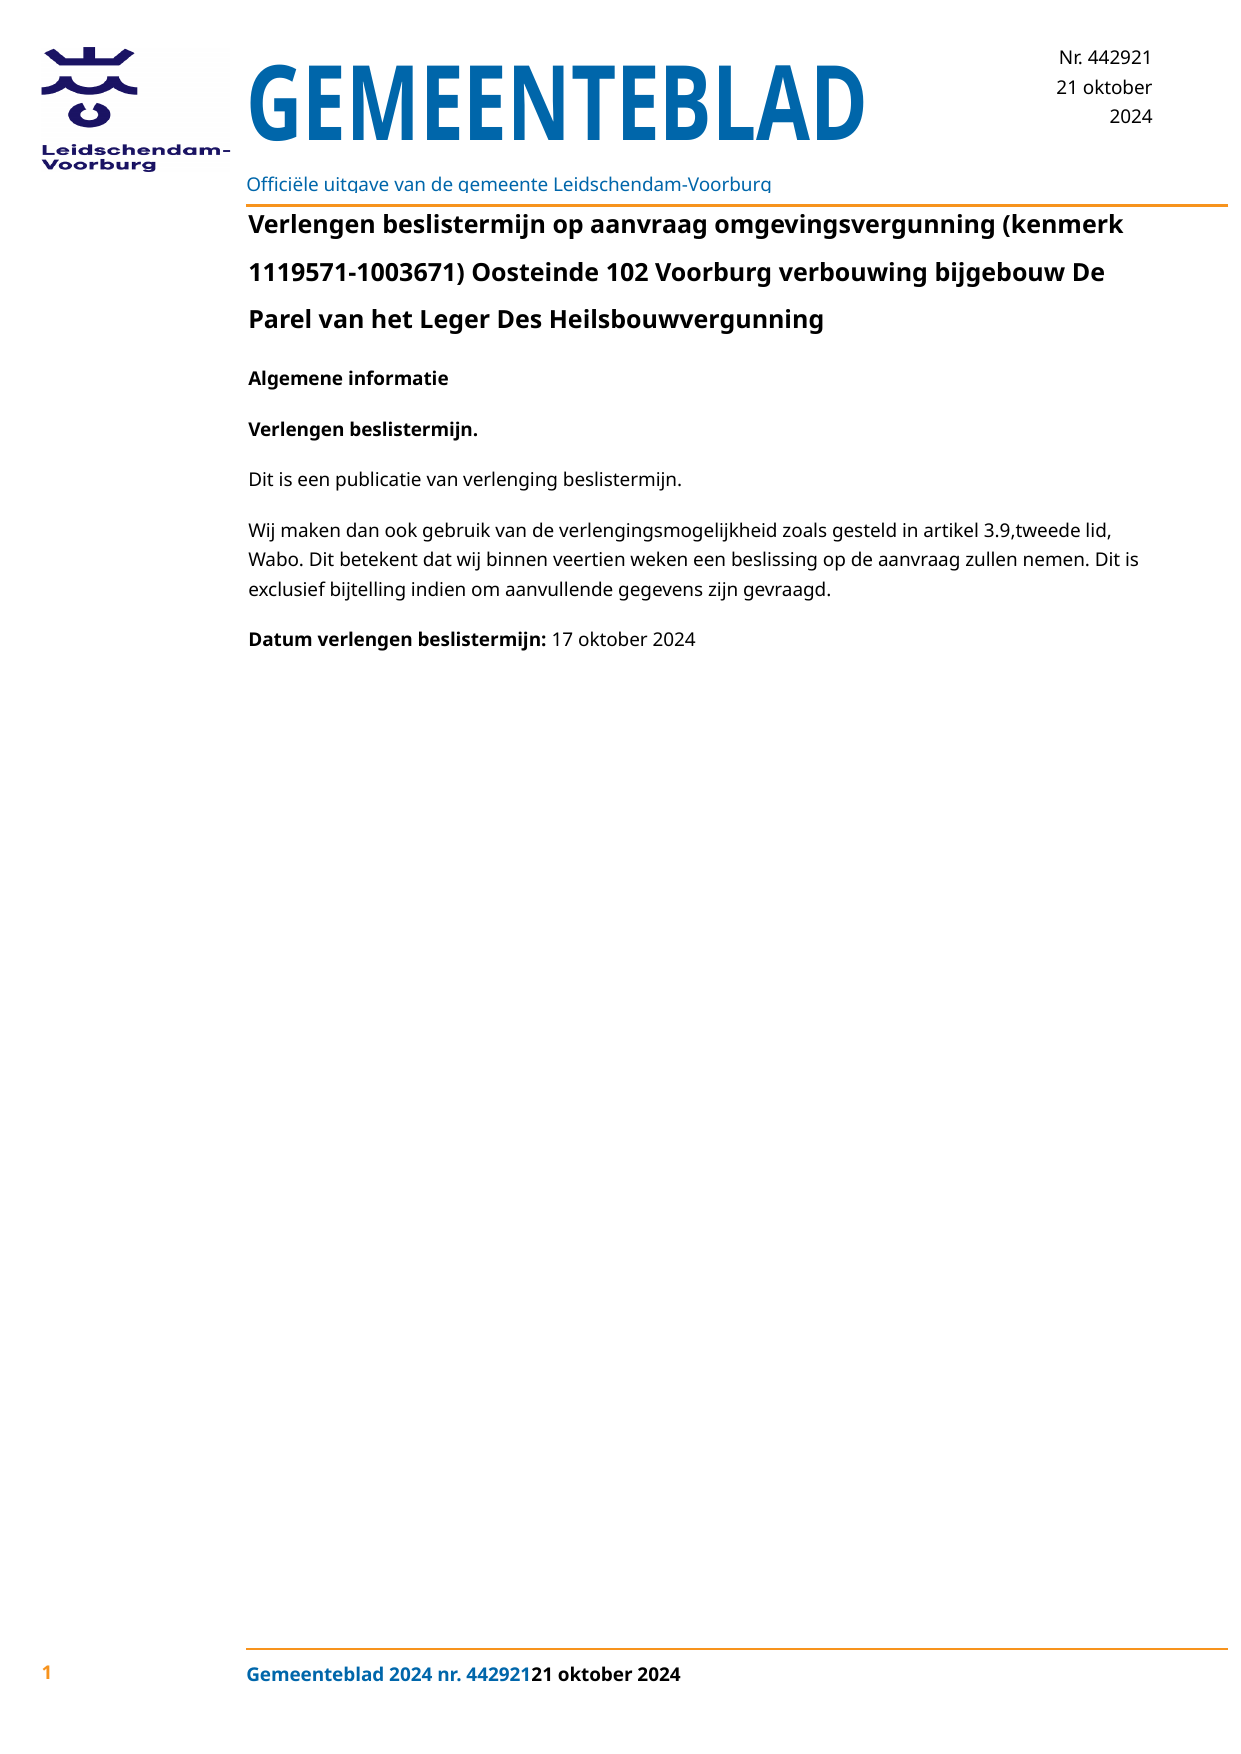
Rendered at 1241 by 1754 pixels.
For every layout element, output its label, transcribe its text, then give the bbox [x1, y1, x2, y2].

text Verlengen beslistermijn op aanvraag omgevingsvergunning (kenmerk 1119571-1003671) Oosteinde 102 Voorburg verbouwing bijgebouw De Parel van het Leger Des Heilsbouwvergunning [248, 207, 1152, 336]
text Verlengen beslistermijn. [248, 416, 1152, 442]
text Algemene informatie [248, 366, 1152, 391]
text Datum verlengen beslistermijn: 17 oktober 2024 [248, 626, 1152, 652]
text Dit is een publicatie van verlenging beslistermijn. [248, 466, 1152, 492]
picture [41, 47, 231, 172]
text Wij maken dan ook gebruik van de verlengingsmogelijkheid zoals gesteld in artikel 3.9,tweede lid, Wabo. Dit betekent dat wij binnen veertien weken een beslissing op de aanvraag zullen nemen. Dit is exclusief bijtelling indien om aanvullende gegevens zijn gevraagd. [248, 517, 1152, 602]
